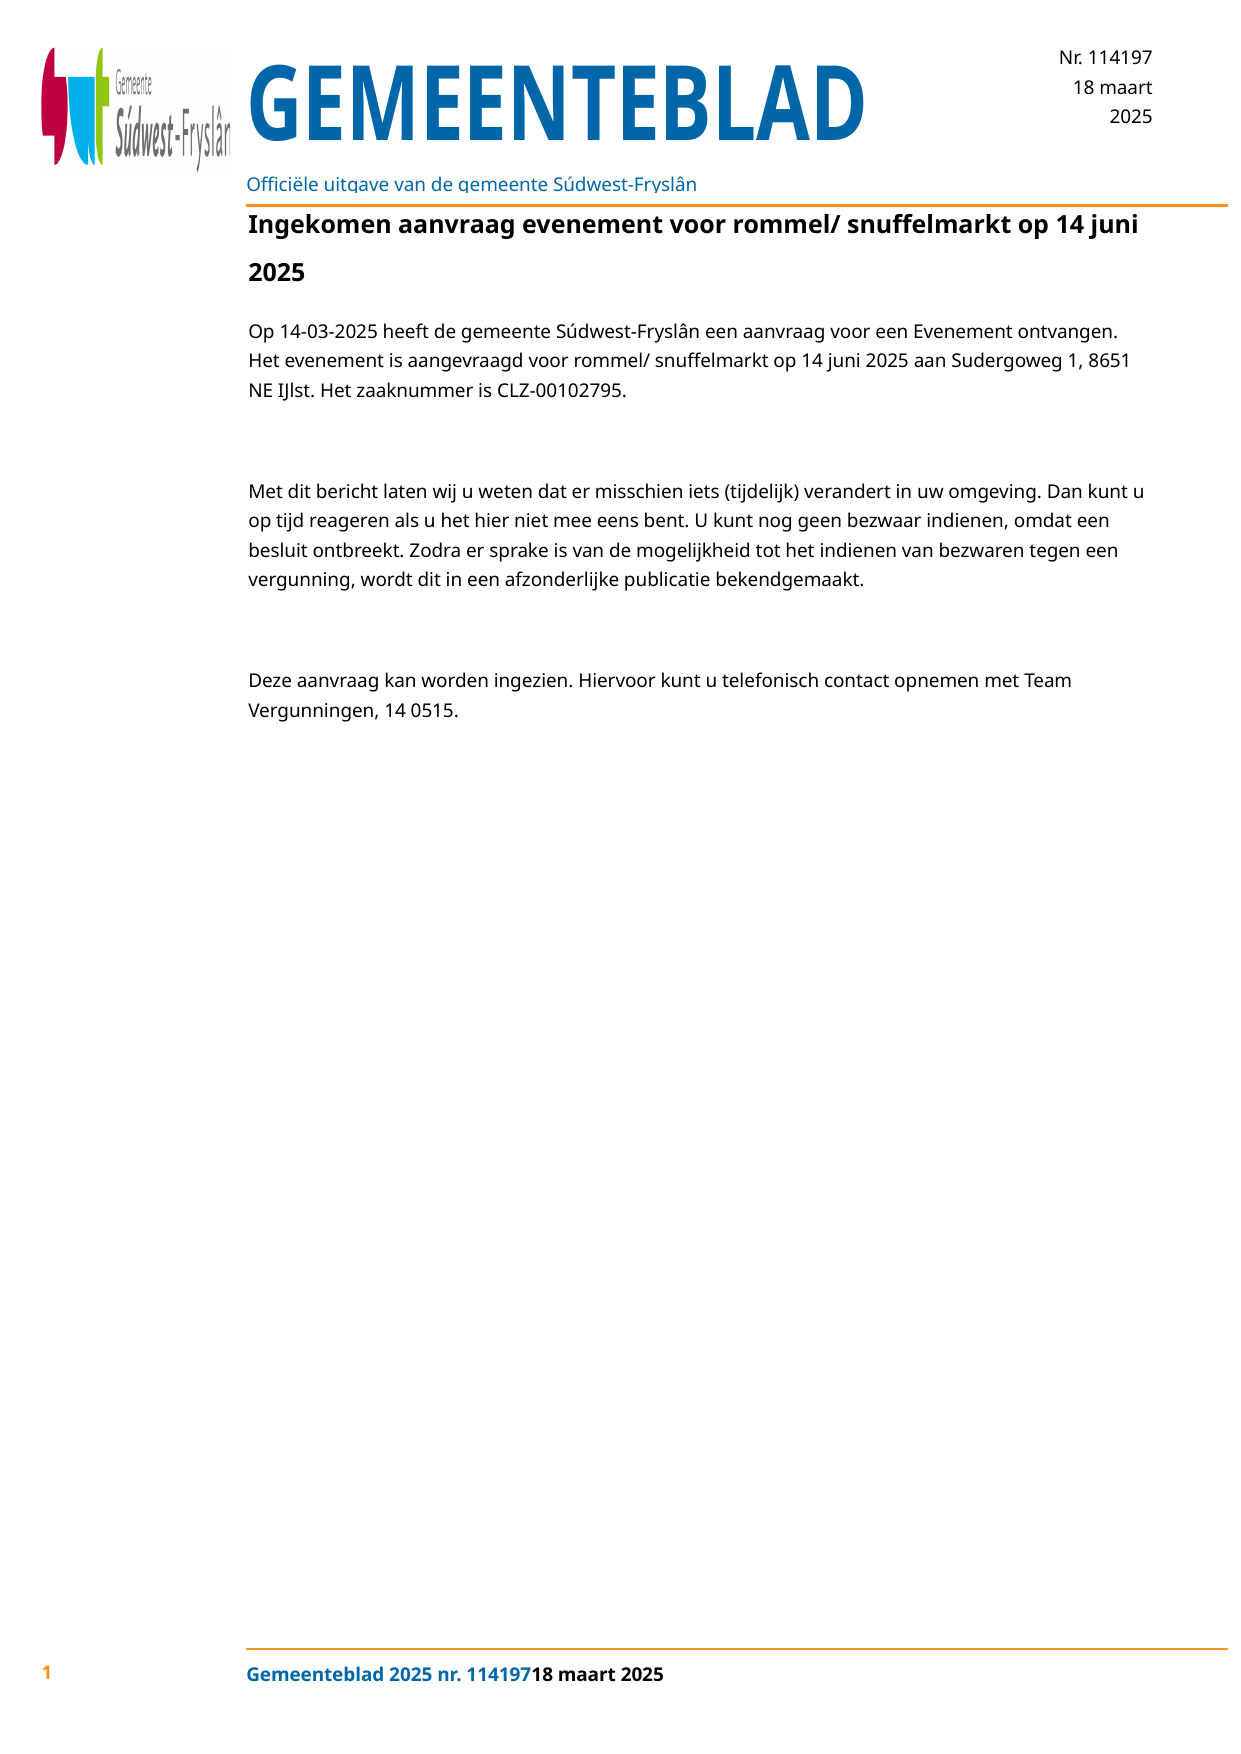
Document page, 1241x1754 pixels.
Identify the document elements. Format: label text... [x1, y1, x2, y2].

text Met dit bericht laten wij u weten dat er misschien iets (tijdelijk) verandert in uw omgeving. Dan kunt u op tijd reageren als u het hier niet mee eens bent. U kunt nog geen bezwaar indienen, omdat een besluit ontbreekt. Zodra er sprake is van de mogelijkheid tot het indienen van bezwaren tegen een vergunning, wordt dit in een afzonderlijke publicatie bekendgemaakt. [248, 478, 1152, 592]
text Op 14-03-2025 heeft de gemeente Súdwest-Fryslân een aanvraag voor een Evenement ontvangen. Het evenement is aangevraagd voor rommel/ snuffelmarkt op 14 juni 2025 aan Sudergoweg 1, 8651 NE IJlst. Het zaaknummer is CLZ-00102795. [248, 318, 1152, 403]
text Deze aanvraag kan worden ingezien. Hiervoor kunt u telefonisch contact opnemen met Team Vergunningen, 14 0515. [248, 667, 1152, 723]
picture [41, 47, 231, 172]
text Ingekomen aanvraag evenement voor rommel/ snuffelmarkt op 14 juni 2025 [248, 207, 1152, 288]
